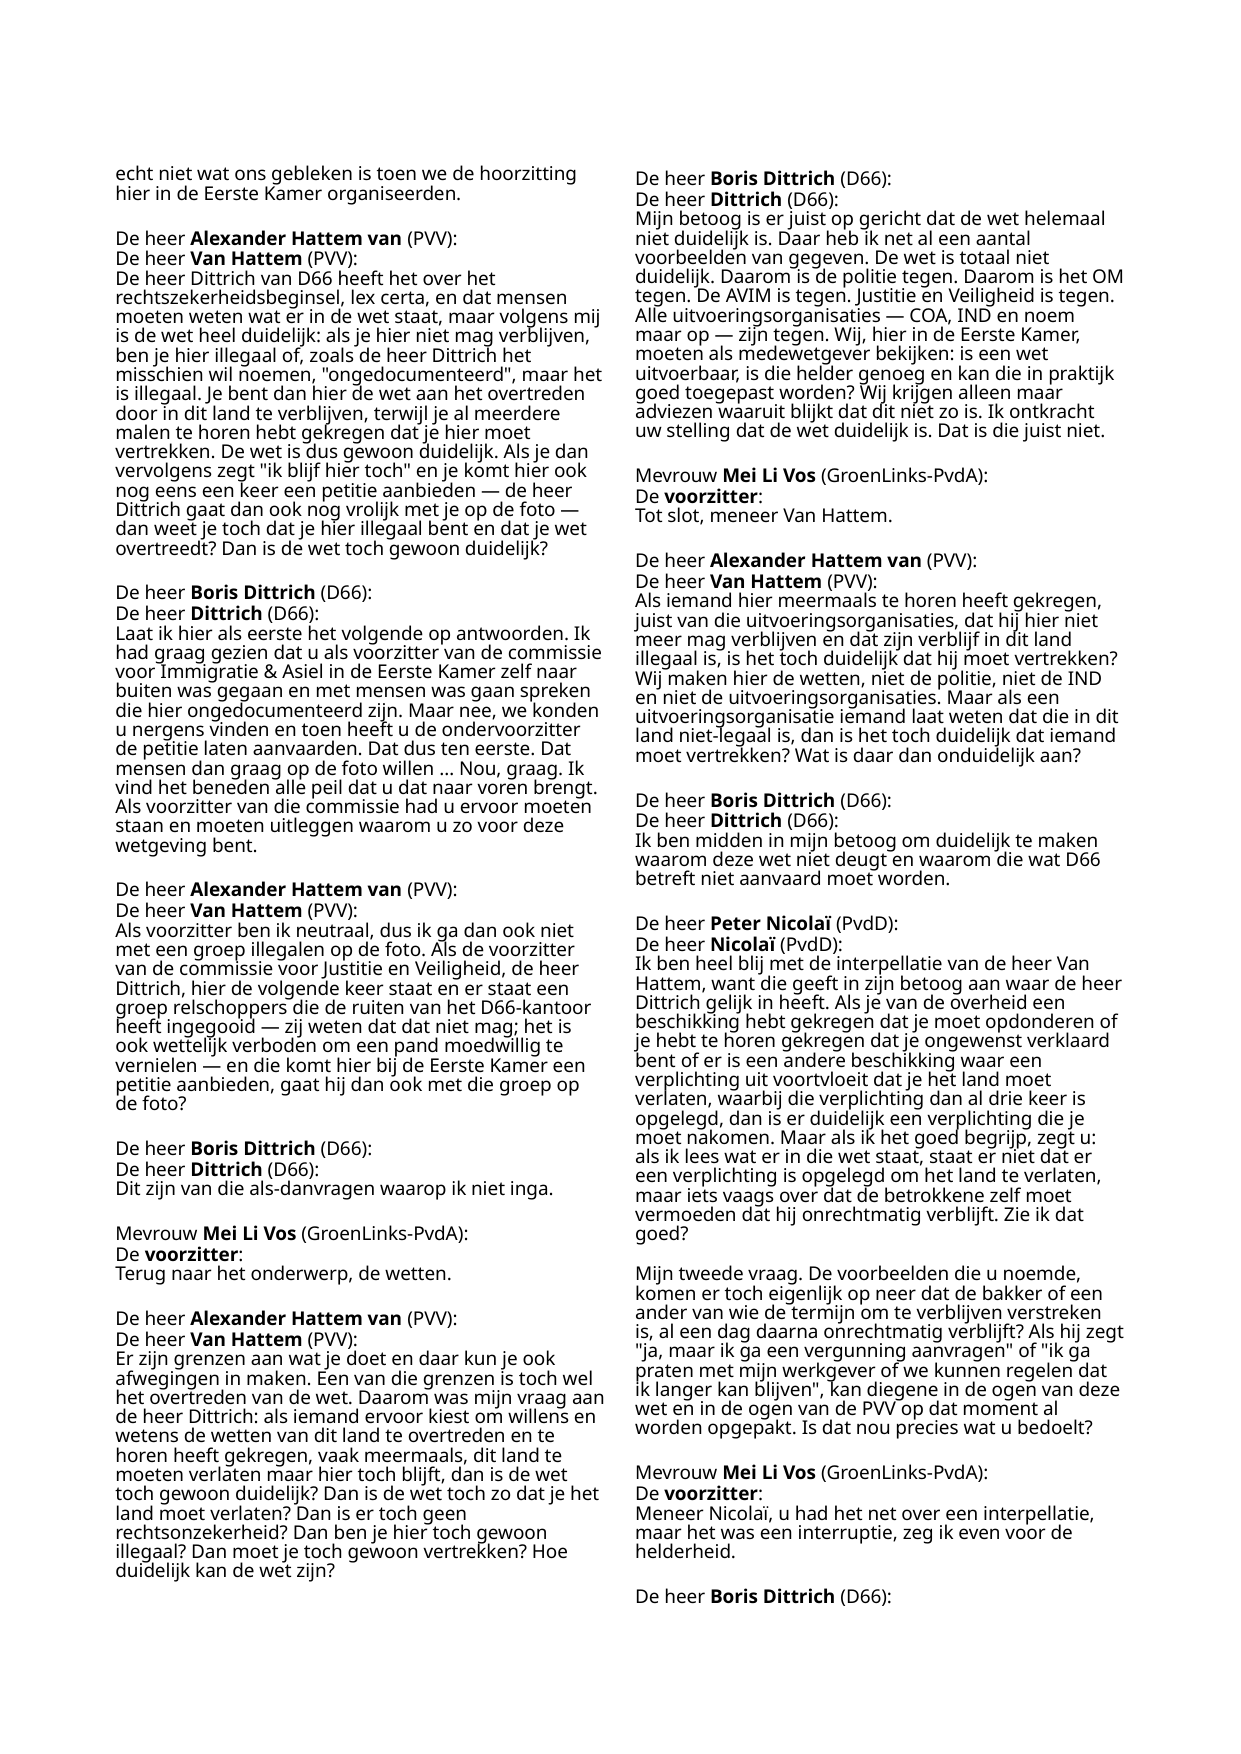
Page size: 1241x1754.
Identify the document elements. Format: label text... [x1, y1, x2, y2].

text Meneer Nicolaï, u had het net over een interpellatie, maar het was een interruptie, zeg ik even voor de helderheid. [635, 1504, 1125, 1562]
text De heer Van Hattem (PVV): [635, 573, 1125, 592]
text De heer Alexander Hattem van (PVV): [635, 547, 1125, 573]
text De voorzitter: [635, 1485, 1125, 1504]
text De heer Van Hattem (PVV): [115, 250, 605, 270]
text De voorzitter: [115, 1246, 605, 1265]
text Terug naar het onderwerp, de wetten. [115, 1265, 605, 1284]
text De heer Boris Dittrich (D66): [635, 787, 1125, 812]
text Mijn betoog is er juist op gericht dat de wet helemaal niet duidelijk is. Daar heb ik net al een aantal voorbeelden van gegeven. De wet is totaal niet duidelijk. Daarom is de politie tegen. Daarom is het OM tegen. De AVIM is tegen. Justitie en Veiligheid is tegen. Alle uitvoeringsorganisaties — COA, IND en noem maar op — zijn tegen. Wij, hier in de Eerste Kamer, moeten als medewetgever bekijken: is een wet uitvoerbaar, is die helder genoeg en kan die in praktijk goed toegepast worden? Wij krijgen alleen maar adviezen waaruit blijkt dat dit niet zo is. Ik ontkracht uw stelling dat de wet duidelijk is. Dat is die juist niet. [635, 210, 1125, 442]
text De heer Dittrich (D66): [115, 1161, 605, 1180]
text De heer Boris Dittrich (D66): [635, 165, 1125, 191]
text De heer Van Hattem (PVV): [115, 1331, 605, 1350]
text De heer Van Hattem (PVV): [115, 902, 605, 922]
text Mijn tweede vraag. De voorbeelden die u noemde, komen er toch eigenlijk op neer dat de bakker of een ander van wie de termijn om te verblijven verstreken is, al een dag daarna onrechtmatig verblijft? Als hij zegt "ja, maar ik ga een vergunning aanvragen" of "ik ga praten met mijn werkgever of we kunnen regelen dat ik langer kan blijven", kan diegene in de ogen van deze wet en in de ogen van de PVV op dat moment al worden opgepakt. Is dat nou precies wat u bedoelt? [635, 1265, 1125, 1439]
text De heer Dittrich (D66): [635, 191, 1125, 210]
text De heer Alexander Hattem van (PVV): [115, 877, 605, 902]
text echt niet wat ons gebleken is toen we de hoorzitting hier in de Eerste Kamer organiseerden. [115, 165, 605, 204]
text De heer Dittrich (D66): [635, 812, 1125, 832]
text De heer Boris Dittrich (D66): [115, 579, 605, 605]
text De heer Nicolaï (PvdD): [635, 936, 1125, 955]
text Dit zijn van die als-danvragen waarop ik niet inga. [115, 1180, 605, 1199]
text Mevrouw Mei Li Vos (GroenLinks-PvdA): [635, 462, 1125, 488]
text Mevrouw Mei Li Vos (GroenLinks-PvdA): [635, 1459, 1125, 1485]
text Mevrouw Mei Li Vos (GroenLinks-PvdA): [115, 1220, 605, 1246]
text Ik ben heel blij met de interpellatie van de heer Van Hattem, want die geeft in zijn betoog aan waar de heer Dittrich gelijk in heeft. Als je van de overheid een beschikking hebt gekregen dat je moet opdonderen of je hebt te horen gekregen dat je ongewenst verklaard bent of er is een andere beschikking waar een verplichting uit voortvloeit dat je het land moet verlaten, waarbij die verplichting dan al drie keer is opgelegd, dan is er duidelijk een verplichting die je moet nakomen. Maar als ik het goed begrijp, zegt u: als ik lees wat er in die wet staat, staat er niet dat er een verplichting is opgelegd om het land te verlaten, maar iets vaags over dat de betrokkene zelf moet vermoeden dat hij onrechtmatig verblijft. Zie ik dat goed? [635, 955, 1125, 1244]
text Ik ben midden in mijn betoog om duidelijk te maken waarom deze wet niet deugt en waarom die wat D66 betreft niet aanvaard moet worden. [635, 832, 1125, 889]
text Laat ik hier als eerste het volgende op antwoorden. Ik had graag gezien dat u als voorzitter van de commissie voor Immigratie & Asiel in de Eerste Kamer zelf naar buiten was gegaan en met mensen was gaan spreken die hier ongedocumenteerd zijn. Maar nee, we konden u nergens vinden en toen heeft u de ondervoorzitter de petitie laten aanvaarden. Dat dus ten eerste. Dat mensen dan graag op de foto willen … Nou, graag. Ik vind het beneden alle peil dat u dat naar voren brengt. Als voorzitter van die commissie had u ervoor moeten staan en moeten uitleggen waarom u zo voor deze wetgeving bent. [115, 624, 605, 856]
text De heer Peter Nicolaï (PvdD): [635, 910, 1125, 936]
text De voorzitter: [635, 488, 1125, 507]
text De heer Boris Dittrich (D66): [115, 1135, 605, 1161]
text Als iemand hier meermaals te horen heeft gekregen, juist van die uitvoeringsorganisaties, dat hij hier niet meer mag verblijven en dat zijn verblijf in dit land illegaal is, is het toch duidelijk dat hij moet vertrekken? Wij maken hier de wetten, niet de politie, niet de IND en niet de uitvoeringsorganisaties. Maar als een uitvoeringsorganisatie iemand laat weten dat die in dit land niet-legaal is, dan is het toch duidelijk dat iemand moet vertrekken? Wat is daar dan onduidelijk aan? [635, 592, 1125, 766]
text Er zijn grenzen aan wat je doet en daar kun je ook afwegingen in maken. Een van die grenzen is toch wel het overtreden van de wet. Daarom was mijn vraag aan de heer Dittrich: als iemand ervoor kiest om willens en wetens de wetten van dit land te overtreden en te horen heeft gekregen, vaak meermaals, dit land te moeten verlaten maar hier toch blijft, dan is de wet toch gewoon duidelijk? Dan is de wet toch zo dat je het land moet verlaten? Dan is er toch geen rechtsonzekerheid? Dan ben je hier toch gewoon illegaal? Dan moet je toch gewoon vertrekken? Hoe duidelijk kan de wet zijn? [115, 1350, 605, 1582]
text De heer Dittrich (D66): [115, 605, 605, 624]
text De heer Alexander Hattem van (PVV): [115, 225, 605, 250]
text De heer Dittrich van D66 heeft het over het rechtszekerheidsbeginsel, lex certa, en dat mensen moeten weten wat er in de wet staat, maar volgens mij is de wet heel duidelijk: als je hier niet mag verblijven, ben je hier illegaal of, zoals de heer Dittrich het misschien wil noemen, "ongedocumenteerd", maar het is illegaal. Je bent dan hier de wet aan het overtreden door in dit land te verblijven, terwijl je al meerdere malen te horen hebt gekregen dat je hier moet vertrekken. De wet is dus gewoon duidelijk. Als je dan vervolgens zegt "ik blijf hier toch" en je komt hier ook nog eens een keer een petitie aanbieden — de heer Dittrich gaat dan ook nog vrolijk met je op de foto — dan weet je toch dat je hier illegaal bent en dat je wet overtreedt? Dan is de wet toch gewoon duidelijk? [115, 270, 605, 559]
text Als voorzitter ben ik neutraal, dus ik ga dan ook niet met een groep illegalen op de foto. Als de voorzitter van de commissie voor Justitie en Veiligheid, de heer Dittrich, hier de volgende keer staat en er staat een groep relschoppers die de ruiten van het D66-kantoor heeft ingegooid — zij weten dat dat niet mag; het is ook wettelijk verboden om een pand moedwillig te vernielen — en die komt hier bij de Eerste Kamer een petitie aanbieden, gaat hij dan ook met die groep op de foto? [115, 922, 605, 1114]
text De heer Boris Dittrich (D66): [635, 1583, 1125, 1609]
text De heer Alexander Hattem van (PVV): [115, 1305, 605, 1331]
text Tot slot, meneer Van Hattem. [635, 507, 1125, 527]
